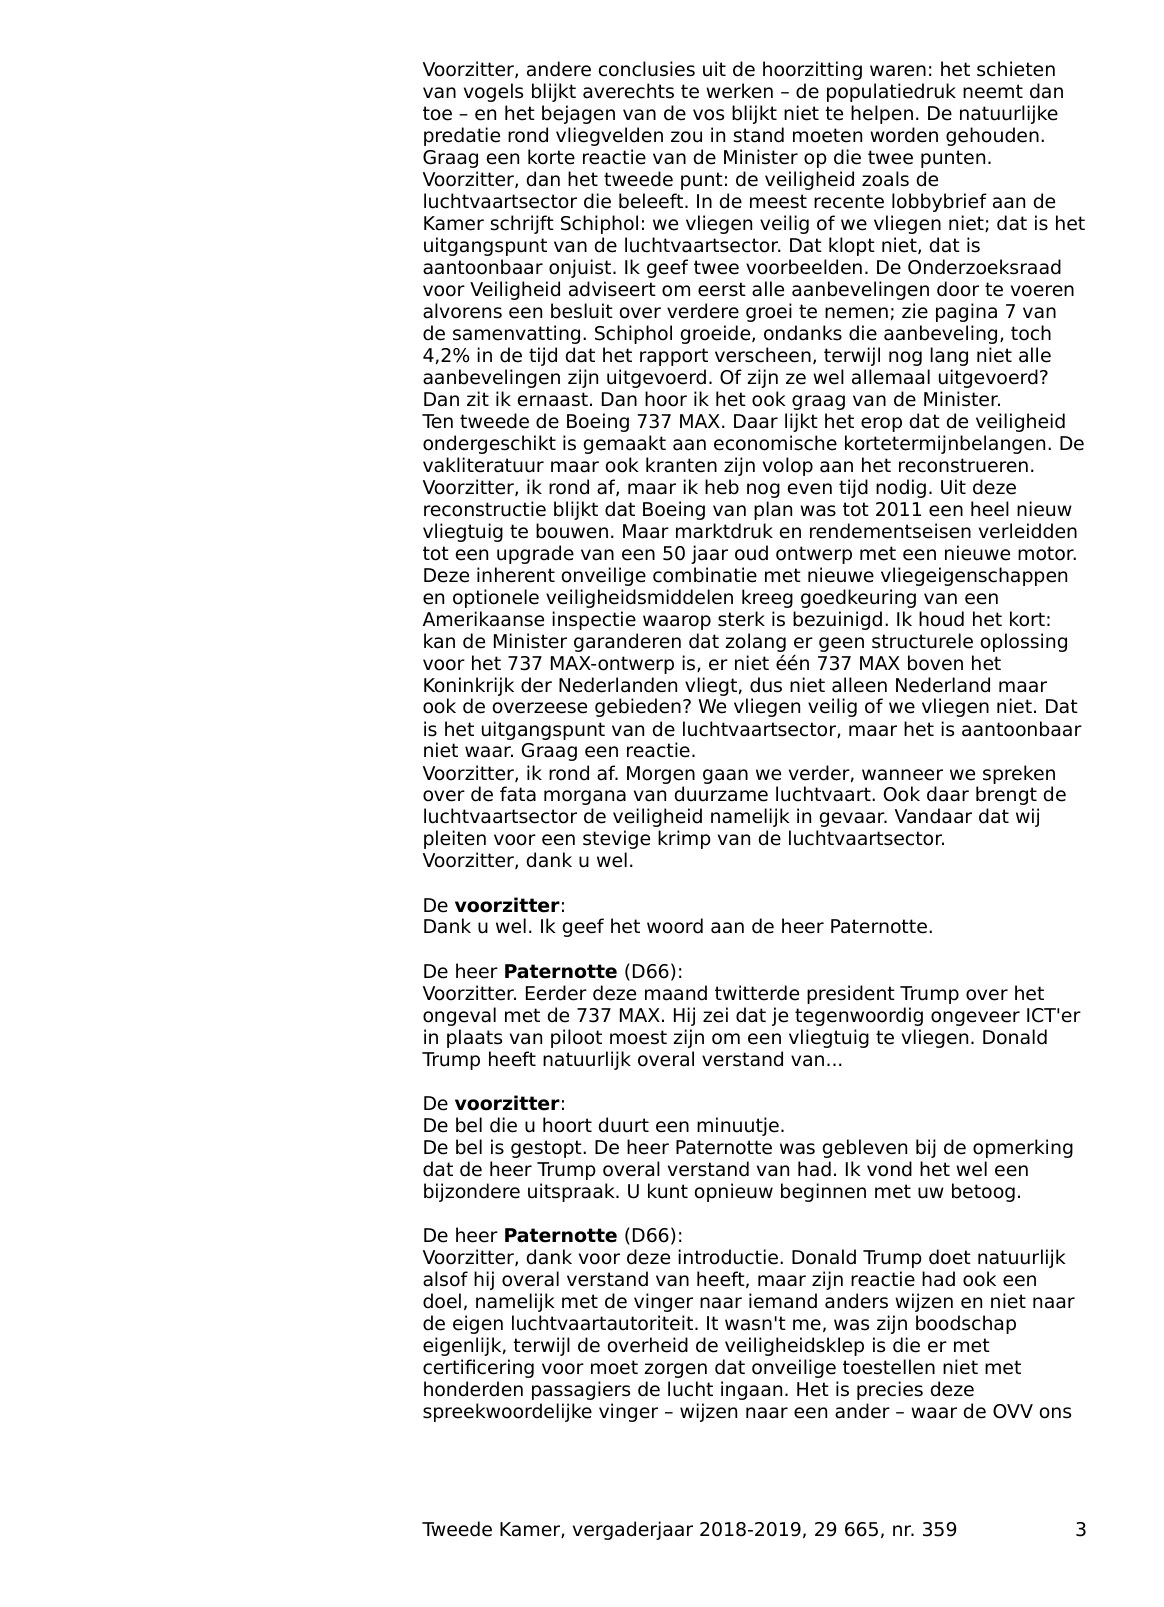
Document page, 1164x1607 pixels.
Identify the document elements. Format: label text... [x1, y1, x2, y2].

text De heer Paternotte (D66): [422, 961, 1087, 983]
text Dank u wel. Ik geef het woord aan de heer Paternotte. [422, 916, 1087, 938]
text Voorzitter, dank u wel. [422, 850, 1087, 872]
text De bel die u hoort duurt een minuutje. [422, 1115, 1087, 1137]
text Voorzitter, ik rond af, maar ik heb nog even tijd nodig. Uit deze reconstructie blijkt dat Boeing van plan was tot 2011 een heel nieuw vliegtuig te bouwen. Maar marktdruk en rendementseisen verleidden tot een upgrade van een 50 jaar oud ontwerp met een nieuwe motor. Deze inherent onveilige combinatie met nieuwe vliegeigenschappen en optionele veiligheidsmiddelen kreeg goedkeuring van een Amerikaanse inspectie waarop sterk is bezuinigd. Ik houd het kort: kan de Minister garanderen dat zolang er geen structurele oplossing voor het 737 MAX-ontwerp is, er niet één 737 MAX boven het Koninkrijk der Nederlanden vliegt, dus niet alleen Nederland maar ook de overzeese gebieden? We vliegen veilig of we vliegen niet. Dat is het uitgangspunt van de luchtvaartsector, maar het is aantoonbaar niet waar. Graag een reactie. [422, 477, 1087, 762]
text Voorzitter, dan het tweede punt: de veiligheid zoals de luchtvaartsector die beleeft. In de meest recente lobbybrief aan de Kamer schrijft Schiphol: we vliegen veilig of we vliegen niet; dat is het uitgangspunt van de luchtvaartsector. Dat klopt niet, dat is aantoonbaar onjuist. Ik geef twee voorbeelden. De Onderzoeksraad voor Veiligheid adviseert om eerst alle aanbevelingen door te voeren alvorens een besluit over verdere groei te nemen; zie pagina 7 van de samenvatting. Schiphol groeide, ondanks die aanbeveling, toch 4,2% in de tijd dat het rapport verscheen, terwijl nog lang niet alle aanbevelingen zijn uitgevoerd. Of zijn ze wel allemaal uitgevoerd? Dan zit ik ernaast. Dan hoor ik het ook graag van de Minister. [422, 169, 1087, 411]
text Voorzitter. Eerder deze maand twitterde president Trump over het ongeval met de 737 MAX. Hij zei dat je tegenwoordig ongeveer ICT'er in plaats van piloot moest zijn om een vliegtuig te vliegen. Donald Trump heeft natuurlijk overal verstand van... [422, 983, 1087, 1071]
text Voorzitter, ik rond af. Morgen gaan we verder, wanneer we spreken over de fata morgana van duurzame luchtvaart. Ook daar brengt de luchtvaartsector de veiligheid namelijk in gevaar. Vandaar dat wij pleiten voor een stevige krimp van de luchtvaartsector. [422, 762, 1087, 850]
text Voorzitter, dank voor deze introductie. Donald Trump doet natuurlijk alsof hij overal verstand van heeft, maar zijn reactie had ook een doel, namelijk met de vinger naar iemand anders wijzen en niet naar de eigen luchtvaartautoriteit. It wasn't me, was zijn boodschap eigenlijk, terwijl de overheid de veiligheidsklep is die er met certificering voor moet zorgen dat onveilige toestellen niet met honderden passagiers de lucht ingaan. Het is precies deze spreekwoordelijke vinger – wijzen naar een ander – waar de OVV ons [422, 1247, 1087, 1423]
text De voorzitter: [422, 894, 1087, 916]
text Voorzitter, andere conclusies uit de hoorzitting waren: het schieten van vogels blijkt averechts te werken – de populatiedruk neemt dan toe – en het bejagen van de vos blijkt niet te helpen. De natuurlijke predatie rond vliegvelden zou in stand moeten worden gehouden. Graag een korte reactie van de Minister op die twee punten. [422, 59, 1087, 169]
text Ten tweede de Boeing 737 MAX. Daar lijkt het erop dat de veiligheid ondergeschikt is gemaakt aan economische kortetermijnbelangen. De vakliteratuur maar ook kranten zijn volop aan het reconstrueren. [422, 411, 1087, 477]
text De heer Paternotte (D66): [422, 1225, 1087, 1247]
text De voorzitter: [422, 1093, 1087, 1115]
text De bel is gestopt. De heer Paternotte was gebleven bij de opmerking dat de heer Trump overal verstand van had. Ik vond het wel een bijzondere uitspraak. U kunt opnieuw beginnen met uw betoog. [422, 1137, 1087, 1203]
